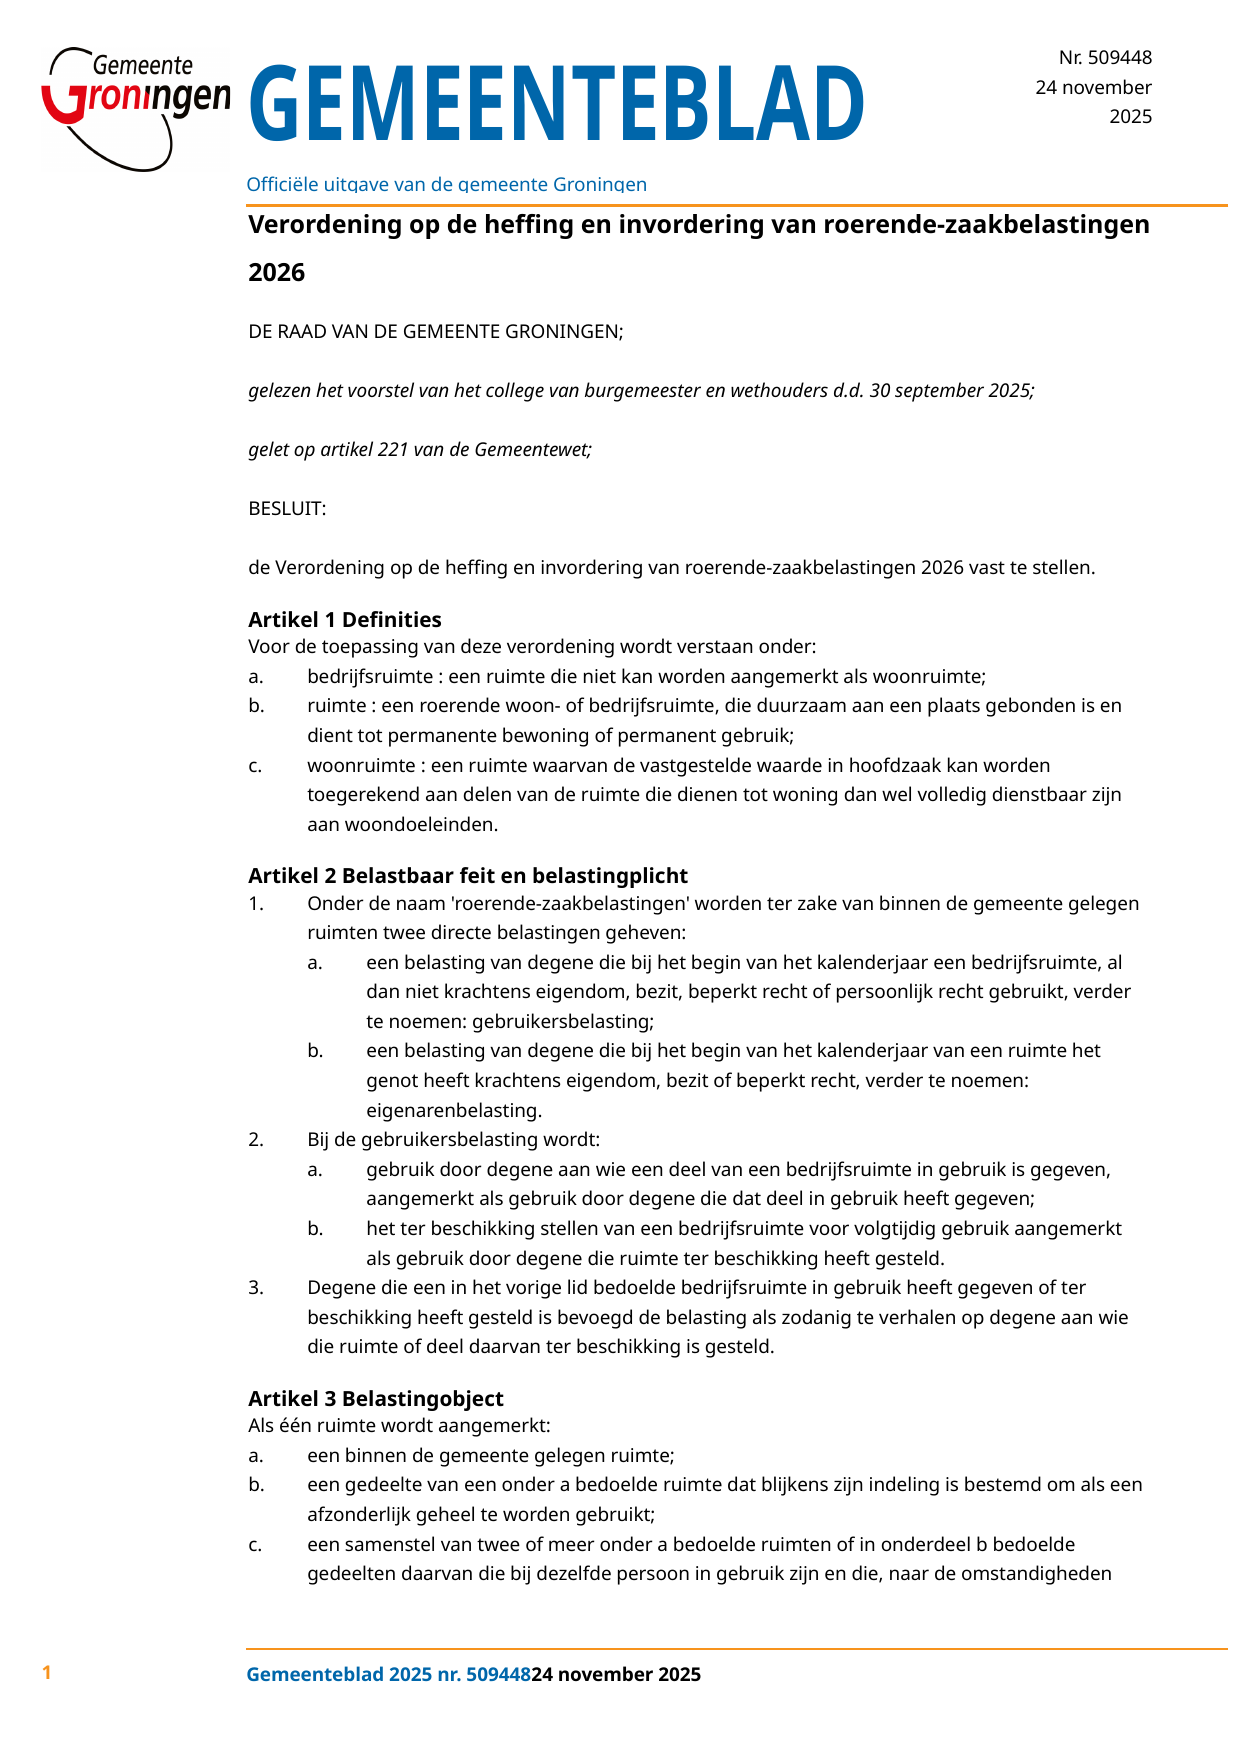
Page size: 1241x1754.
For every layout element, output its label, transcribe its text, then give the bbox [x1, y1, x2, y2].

list een belasting van degene die bij het begin van het kalenderjaar een bedrijfsruimte, al dan niet krachtens eigendom, bezit, beperkt recht of persoonlijk recht gebruikt, verder te noemen: gebruikersbelasting; [307, 949, 1152, 1034]
list Bij de gebruikersbelasting wordt: [248, 1126, 1152, 1152]
list het ter beschikking stellen van een bedrijfsruimte voor volgtijdig gebruik aangemerkt als gebruik door degene die ruimte ter beschikking heeft gesteld. [307, 1215, 1152, 1271]
text Verordening op de heffing en invordering van roerende-zaakbelastingen 2026 [248, 207, 1152, 288]
text Artikel 3 Belastingobject [248, 1384, 1152, 1412]
list gebruik door degene aan wie een deel van een bedrijfsruimte in gebruik is gegeven, aangemerkt als gebruik door degene die dat deel in gebruik heeft gegeven; [307, 1156, 1152, 1211]
list ruimte : een roerende woon- of bedrijfsruimte, die duurzaam aan een plaats gebonden is en dient tot permanente bewoning of permanent gebruik; [248, 693, 1152, 748]
list een gedeelte van een onder a bedoelde ruimte dat blijkens zijn indeling is bestemd om als een afzonderlijk geheel te worden gebruikt; [248, 1472, 1152, 1527]
text BESLUIT: [248, 495, 1152, 521]
list bedrijfsruimte : een ruimte die niet kan worden aangemerkt als woonruimte; [248, 663, 1152, 689]
text Als één ruimte wordt aangemerkt: [248, 1412, 1152, 1438]
text Artikel 1 Definities [248, 605, 1152, 633]
list woonruimte : een ruimte waarvan de vastgestelde waarde in hoofdzaak kan worden toegerekend aan delen van de ruimte die dienen tot woning dan wel volledig dienstbaar zijn aan woondoeleinden. [248, 752, 1152, 837]
list een binnen de gemeente gelegen ruimte; [248, 1442, 1152, 1468]
picture [41, 47, 231, 172]
text gelet op artikel 221 van de Gemeentewet; [248, 436, 1152, 462]
list Onder de naam 'roerende-zaakbelastingen' worden ter zake van binnen de gemeente gelegen ruimten twee directe belastingen geheven: [248, 890, 1152, 945]
list een samenstel van twee of meer onder a bedoelde ruimten of in onderdeel b bedoelde gedeelten daarvan die bij dezelfde persoon in gebruik zijn en die, naar de omstandigheden [248, 1531, 1152, 1586]
text Artikel 2 Belastbaar feit en belastingplicht [248, 861, 1152, 890]
list een belasting van degene die bij het begin van het kalenderjaar van een ruimte het genot heeft krachtens eigendom, bezit of beperkt recht, verder te noemen: eigenarenbelasting. [307, 1038, 1152, 1123]
text DE RAAD VAN DE GEMEENTE GRONINGEN; [248, 318, 1152, 344]
list Degene die een in het vorige lid bedoelde bedrijfsruimte in gebruik heeft gegeven of ter beschikking heeft gesteld is bevoegd de belasting als zodanig te verhalen op degene aan wie die ruimte of deel daarvan ter beschikking is gesteld. [248, 1274, 1152, 1359]
text gelezen het voorstel van het college van burgemeester en wethouders d.d. 30 september 2025; [248, 377, 1152, 403]
text Voor de toepassing van deze verordening wordt verstaan onder: [248, 633, 1152, 659]
text de Verordening op de heffing en invordering van roerende-zaakbelastingen 2026 vast te stellen. [248, 554, 1152, 580]
